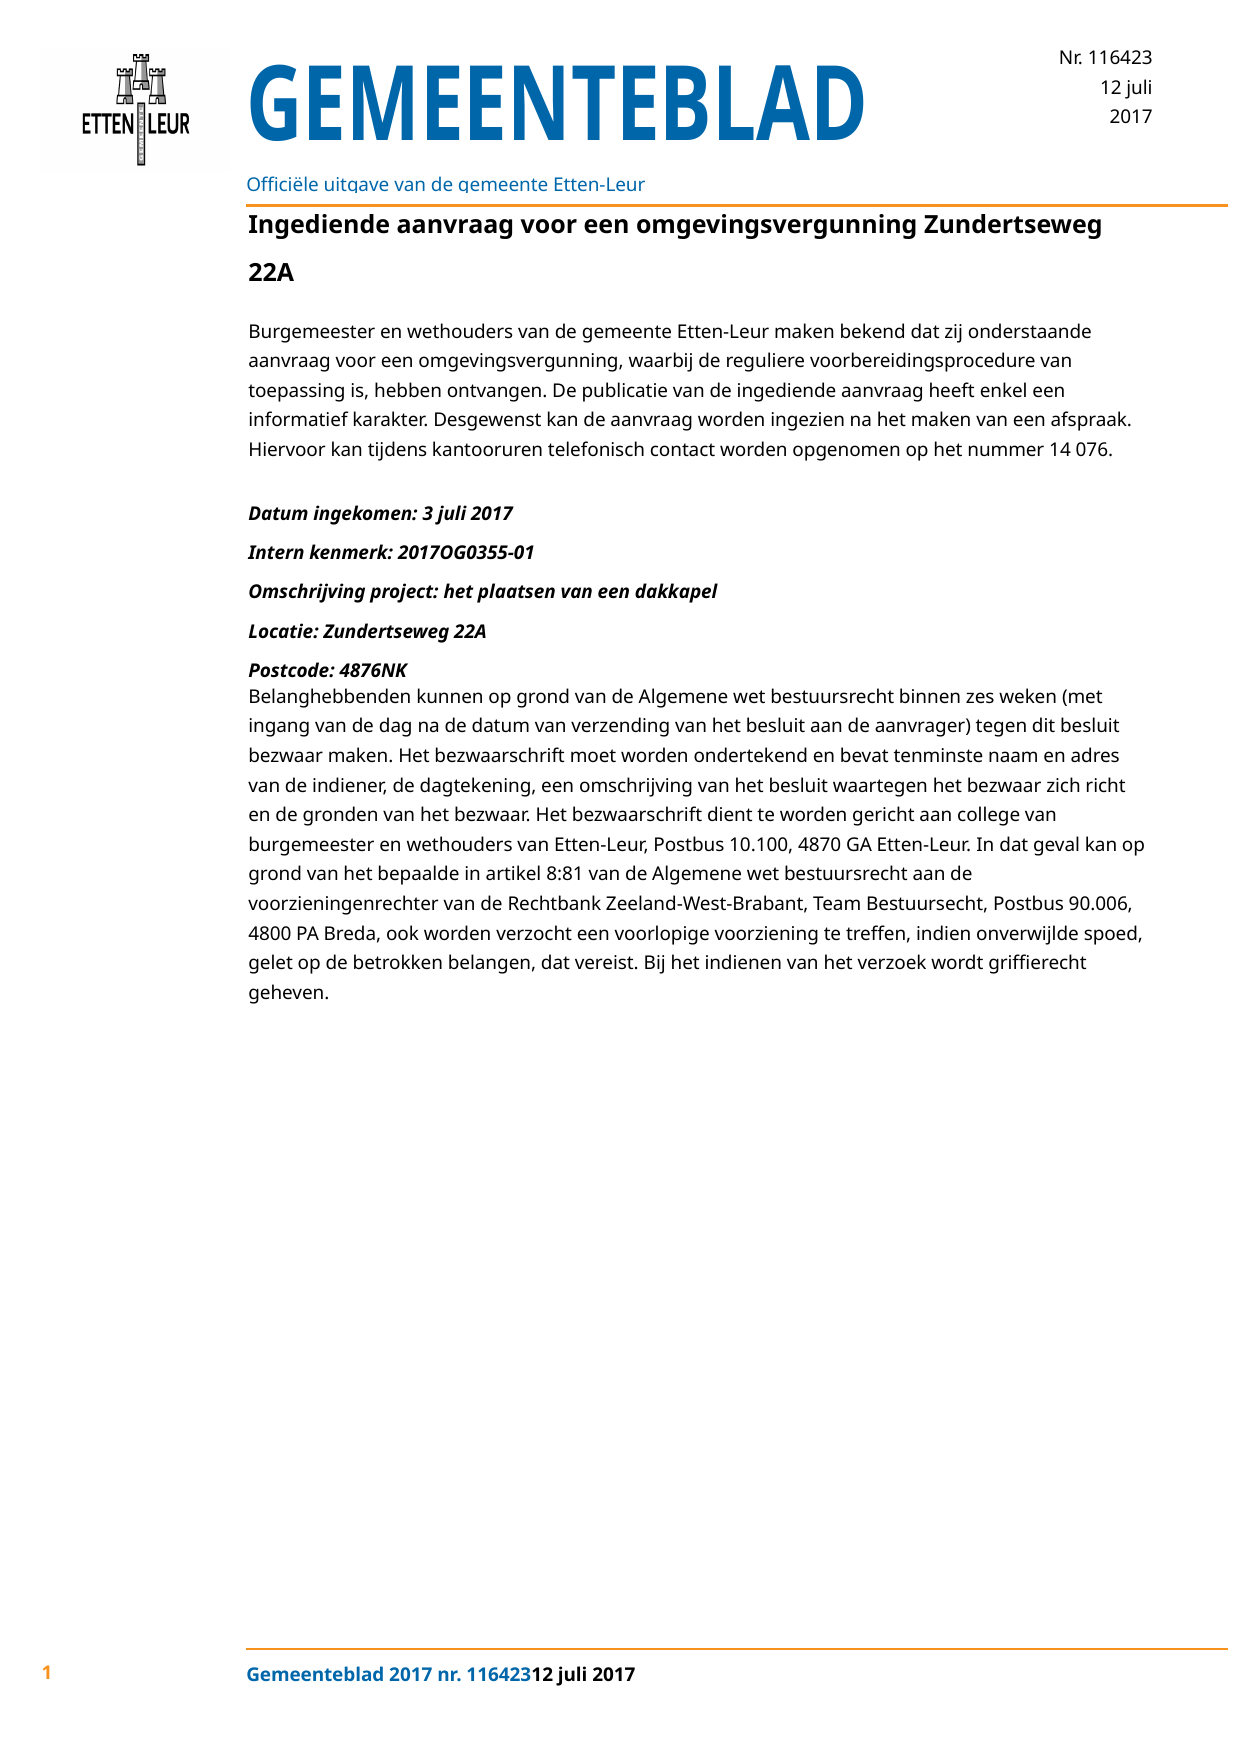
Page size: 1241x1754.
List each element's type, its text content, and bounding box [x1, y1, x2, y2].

text Belanghebbenden kunnen op grond van de Algemene wet bestuursrecht binnen zes weken (met ingang van de dag na de datum van verzending van het besluit aan de aanvrager) tegen dit besluit bezwaar maken. Het bezwaarschrift moet worden ondertekend en bevat tenminste naam en adres van de indiener, de dagtekening, een omschrijving van het besluit waartegen het bezwaar zich richt en de gronden van het bezwaar. Het bezwaarschrift dient te worden gericht aan college van burgemeester en wethouders van Etten-Leur, Postbus 10.100, 4870 GA Etten-Leur. In dat geval kan op grond van het bepaalde in artikel 8:81 van de Algemene wet bestuursrecht aan de voorzieningenrechter van de Rechtbank Zeeland-West-Brabant, Team Bestuursecht, Postbus 90.006, 4800 PA Breda, ook worden verzocht een voorlopige voorziening te treffen, indien onverwijlde spoed, gelet op de betrokken belangen, dat vereist. Bij het indienen van het verzoek wordt griffierecht geheven. [248, 683, 1152, 1004]
picture [41, 47, 231, 172]
text Postcode: 4876NK [248, 657, 1152, 683]
text Omschrijving project: het plaatsen van een dakkapel [248, 579, 1152, 604]
text Locatie: Zundertseweg 22A [248, 618, 1152, 644]
text Ingediende aanvraag voor een omgevingsvergunning Zundertseweg 22A [248, 207, 1152, 288]
text Intern kenmerk: 2017OG0355-01 [248, 539, 1152, 565]
text Burgemeester en wethouders van de gemeente Etten-Leur maken bekend dat zij onderstaande aanvraag voor een omgevingsvergunning, waarbij de reguliere voorbereidingsprocedure van toepassing is, hebben ontvangen. De publicatie van de ingediende aanvraag heeft enkel een informatief karakter. Desgewenst kan de aanvraag worden ingezien na het maken van een afspraak. Hiervoor kan tijdens kantooruren telefonisch contact worden opgenomen op het nummer 14 076. [248, 318, 1152, 462]
text Datum ingekomen: 3 juli 2017 [248, 500, 1152, 526]
